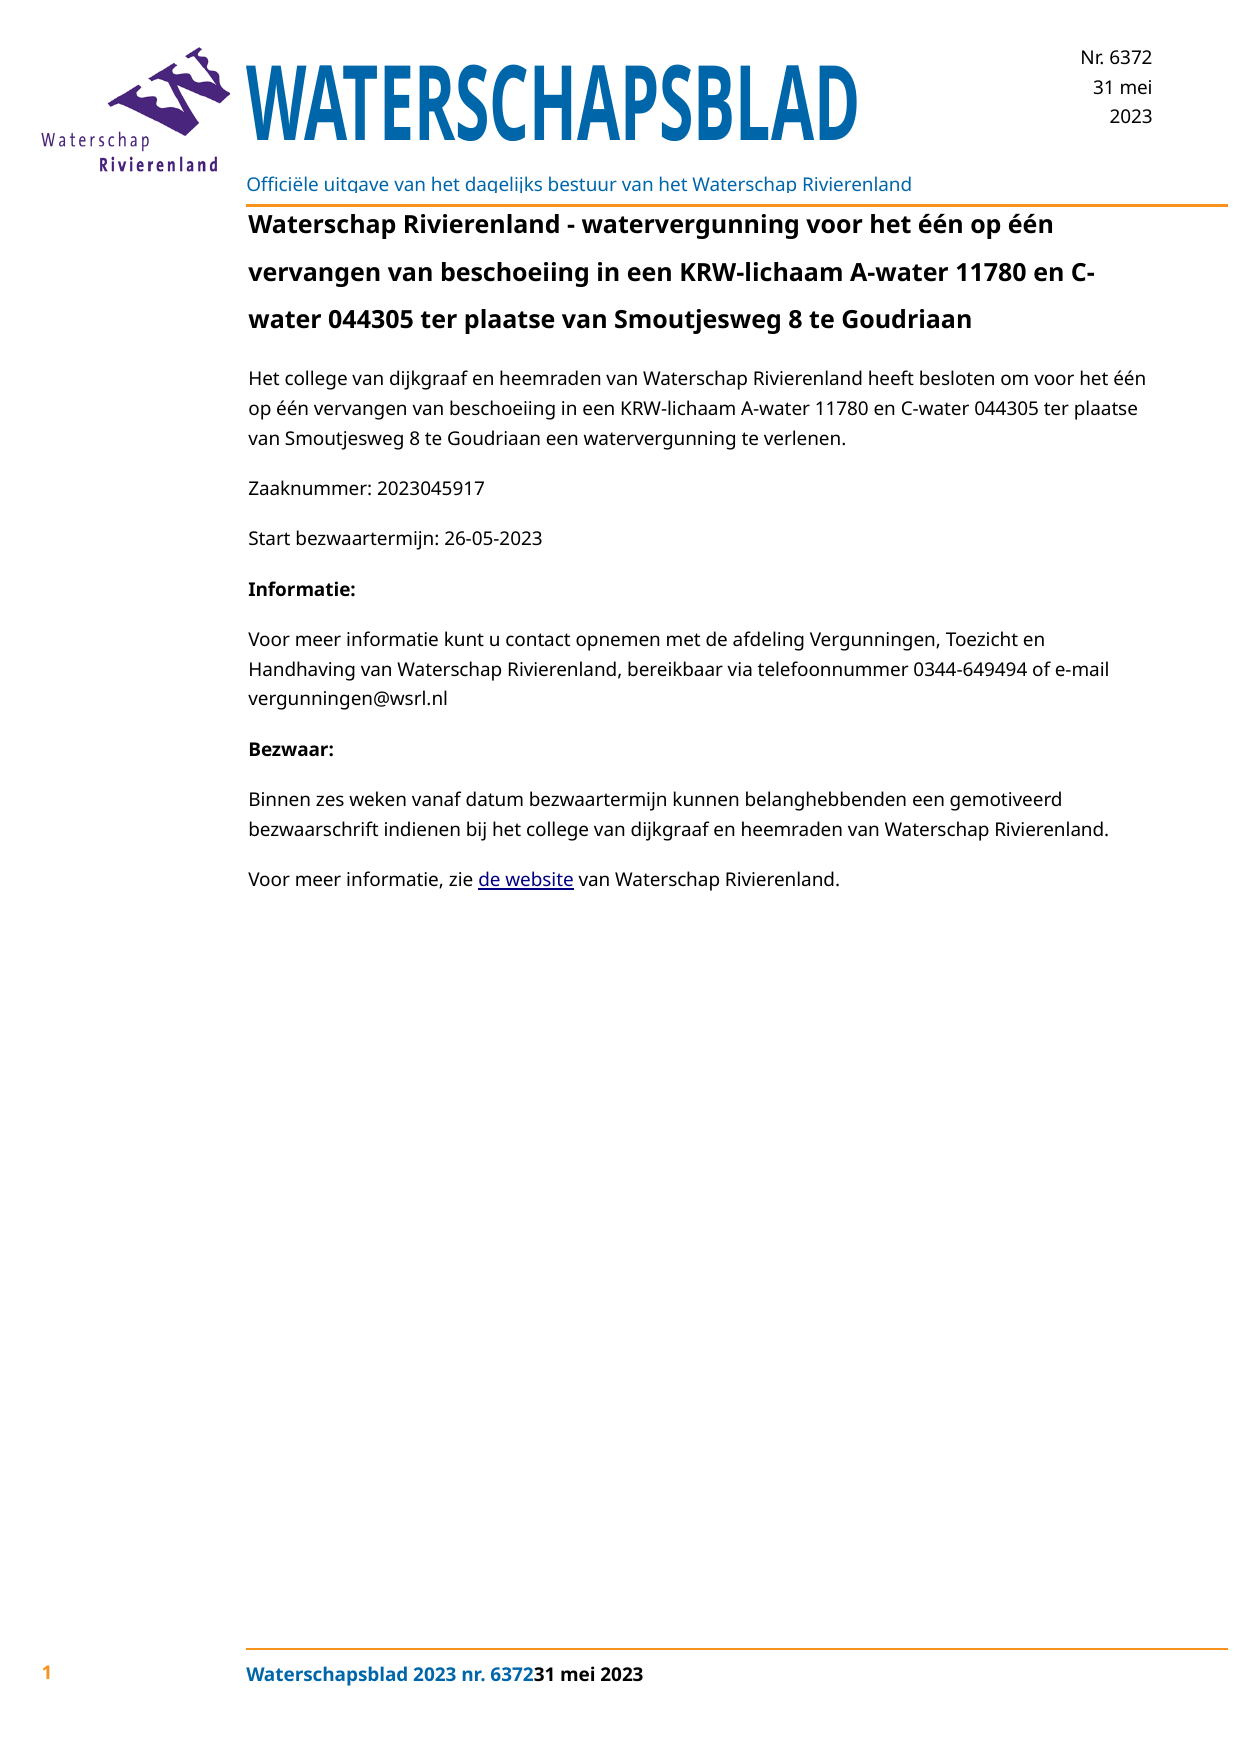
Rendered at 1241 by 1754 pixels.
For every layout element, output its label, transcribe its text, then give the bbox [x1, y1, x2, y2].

text Het college van dijkgraaf en heemraden van Waterschap Rivierenland heeft besloten om voor het één op één vervangen van beschoeiing in een KRW-lichaam A-water 11780 en C-water 044305 ter plaatse van Smoutjesweg 8 te Goudriaan een watervergunning te verlenen. [248, 366, 1152, 450]
text Zaaknummer: 2023045917 [248, 475, 1152, 501]
text Bezwaar: [248, 736, 1152, 762]
text Waterschap Rivierenland - watervergunning voor het één op één vervangen van beschoeiing in een KRW-lichaam A-water 11780 en C-water 044305 ter plaatse van Smoutjesweg 8 te Goudriaan [248, 207, 1152, 336]
text Informatie: [248, 576, 1152, 602]
text Start bezwaartermijn: 26-05-2023 [248, 526, 1152, 551]
text Voor meer informatie, zie de website van Waterschap Rivierenland. [248, 866, 1152, 892]
text Binnen zes weken vanaf datum bezwaartermijn kunnen belanghebbenden een gemotiveerd bezwaarschrift indienen bij het college van dijkgraaf en heemraden van Waterschap Rivierenland. [248, 786, 1152, 842]
picture [41, 47, 231, 172]
text Voor meer informatie kunt u contact opnemen met de afdeling Vergunningen, Toezicht en Handhaving van Waterschap Rivierenland, bereikbaar via telefoonnummer 0344-649494 of e-mail vergunningen@wsrl.nl [248, 626, 1152, 711]
